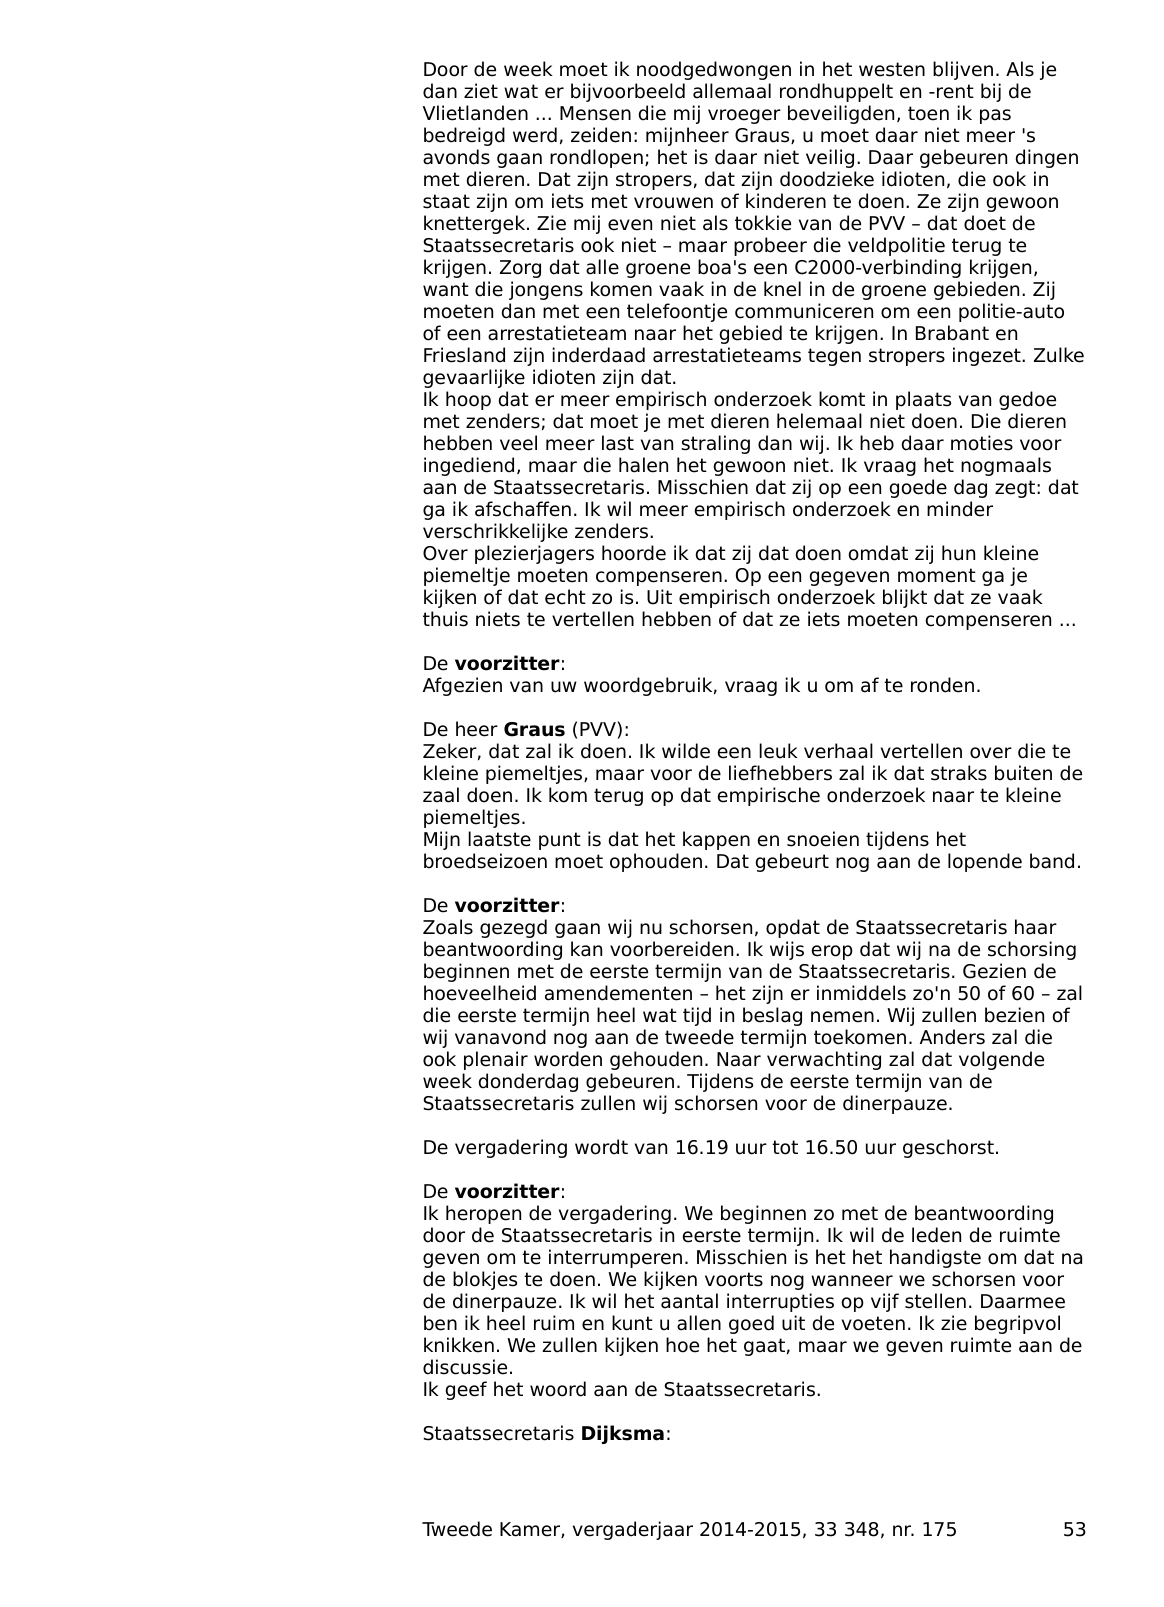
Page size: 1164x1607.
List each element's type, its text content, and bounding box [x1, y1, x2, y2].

text De voorzitter: [422, 653, 1087, 675]
text De heer Graus (PVV): [422, 719, 1087, 741]
text De vergadering wordt van 16.19 uur tot 16.50 uur geschorst. [422, 1137, 1087, 1159]
text Ik geef het woord aan de Staatssecretaris. [422, 1379, 1087, 1401]
text Door de week moet ik noodgedwongen in het westen blijven. Als je dan ziet wat er bijvoorbeeld allemaal rondhuppelt en -rent bij de Vlietlanden ... Mensen die mij vroeger beveiligden, toen ik pas bedreigd werd, zeiden: mijnheer Graus, u moet daar niet meer 's avonds gaan rondlopen; het is daar niet veilig. Daar gebeuren dingen met dieren. Dat zijn stropers, dat zijn doodzieke idioten, die ook in staat zijn om iets met vrouwen of kinderen te doen. Ze zijn gewoon knettergek. Zie mij even niet als tokkie van de PVV – dat doet de Staatssecretaris ook niet – maar probeer die veldpolitie terug te krijgen. Zorg dat alle groene boa's een C2000-verbinding krijgen, want die jongens komen vaak in de knel in de groene gebieden. Zij moeten dan met een telefoontje communiceren om een politie-auto of een arrestatieteam naar het gebied te krijgen. In Brabant en Friesland zijn inderdaad arrestatieteams tegen stropers ingezet. Zulke gevaarlijke idioten zijn dat. [422, 59, 1087, 389]
text Zeker, dat zal ik doen. Ik wilde een leuk verhaal vertellen over die te kleine piemeltjes, maar voor de liefhebbers zal ik dat straks buiten de zaal doen. Ik kom terug op dat empirische onderzoek naar te kleine piemeltjes. [422, 741, 1087, 829]
text Ik heropen de vergadering. We beginnen zo met de beantwoording door de Staatssecretaris in eerste termijn. Ik wil de leden de ruimte geven om te interrumperen. Misschien is het het handigste om dat na de blokjes te doen. We kijken voorts nog wanneer we schorsen voor de dinerpauze. Ik wil het aantal interrupties op vijf stellen. Daarmee ben ik heel ruim en kunt u allen goed uit de voeten. Ik zie begripvol knikken. We zullen kijken hoe het gaat, maar we geven ruimte aan de discussie. [422, 1203, 1087, 1379]
text De voorzitter: [422, 1181, 1087, 1203]
text Afgezien van uw woordgebruik, vraag ik u om af te ronden. [422, 675, 1087, 697]
text De voorzitter: [422, 895, 1087, 917]
text Ik hoop dat er meer empirisch onderzoek komt in plaats van gedoe met zenders; dat moet je met dieren helemaal niet doen. Die dieren hebben veel meer last van straling dan wij. Ik heb daar moties voor ingediend, maar die halen het gewoon niet. Ik vraag het nogmaals aan de Staatssecretaris. Misschien dat zij op een goede dag zegt: dat ga ik afschaffen. Ik wil meer empirisch onderzoek en minder verschrikkelijke zenders. [422, 389, 1087, 543]
text Staatssecretaris Dijksma: [422, 1423, 1087, 1445]
text Mijn laatste punt is dat het kappen en snoeien tijdens het broedseizoen moet ophouden. Dat gebeurt nog aan de lopende band. [422, 829, 1087, 873]
text Over plezierjagers hoorde ik dat zij dat doen omdat zij hun kleine piemeltje moeten compenseren. Op een gegeven moment ga je kijken of dat echt zo is. Uit empirisch onderzoek blijkt dat ze vaak thuis niets te vertellen hebben of dat ze iets moeten compenseren ... [422, 543, 1087, 631]
text Zoals gezegd gaan wij nu schorsen, opdat de Staatssecretaris haar beantwoording kan voorbereiden. Ik wijs erop dat wij na de schorsing beginnen met de eerste termijn van de Staatssecretaris. Gezien de hoeveelheid amendementen – het zijn er inmiddels zo'n 50 of 60 – zal die eerste termijn heel wat tijd in beslag nemen. Wij zullen bezien of wij vanavond nog aan de tweede termijn toekomen. Anders zal die ook plenair worden gehouden. Naar verwachting zal dat volgende week donderdag gebeuren. Tijdens de eerste termijn van de Staatssecretaris zullen wij schorsen voor de dinerpauze. [422, 917, 1087, 1115]
